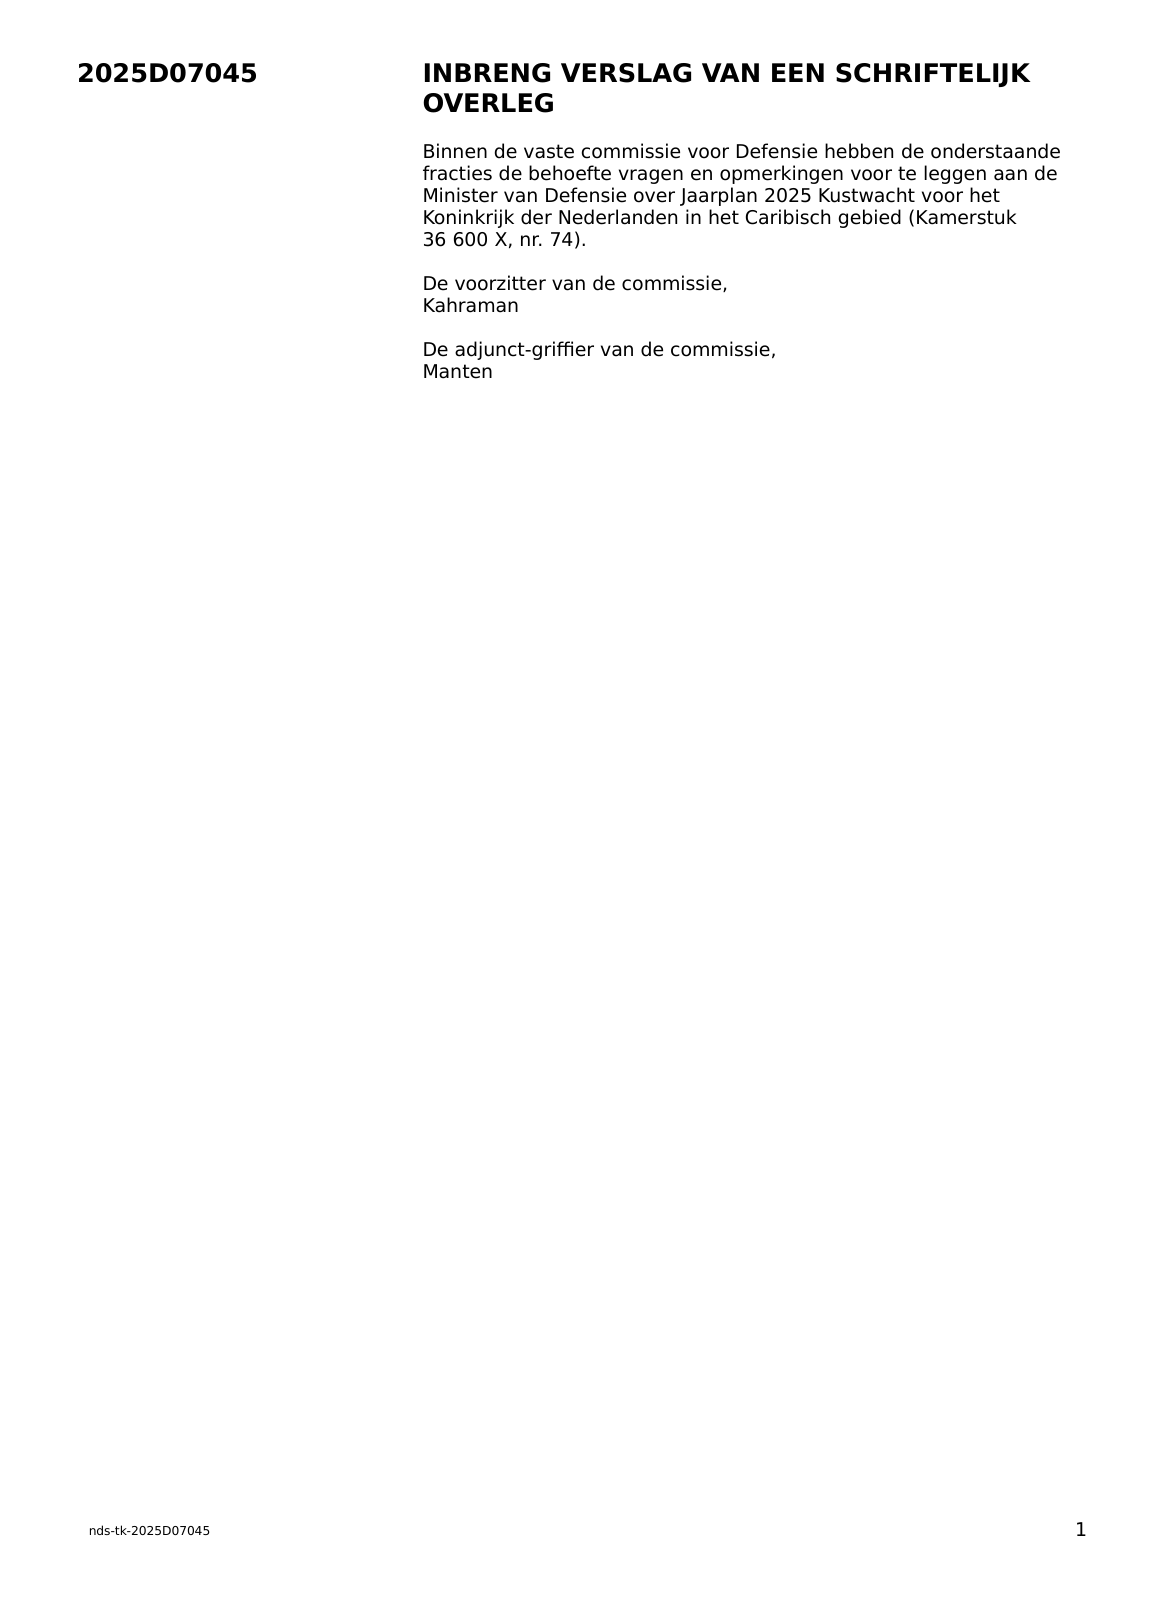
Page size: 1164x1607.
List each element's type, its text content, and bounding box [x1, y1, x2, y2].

text Binnen de vaste commissie voor Defensie hebben de onderstaande fracties de behoefte vragen en opmerkingen voor te leggen aan de Minister van Defensie over Jaarplan 2025 Kustwacht voor het Koninkrijk der Nederlanden in het Caribisch gebied (Kamerstuk 36 600 X, nr. 74). [422, 141, 1087, 251]
text nds-tk-2025D07045 [88, 1524, 323, 1538]
text De voorzitter van de commissie, [422, 273, 1087, 295]
text 2025D07045 INBRENG VERSLAG VAN EEN SCHRIFTELIJK OVERLEG [77, 59, 1087, 118]
text Kahraman [422, 295, 1087, 317]
text De adjunct-griffier van de commissie, [422, 339, 1087, 361]
text Manten [422, 361, 1087, 383]
